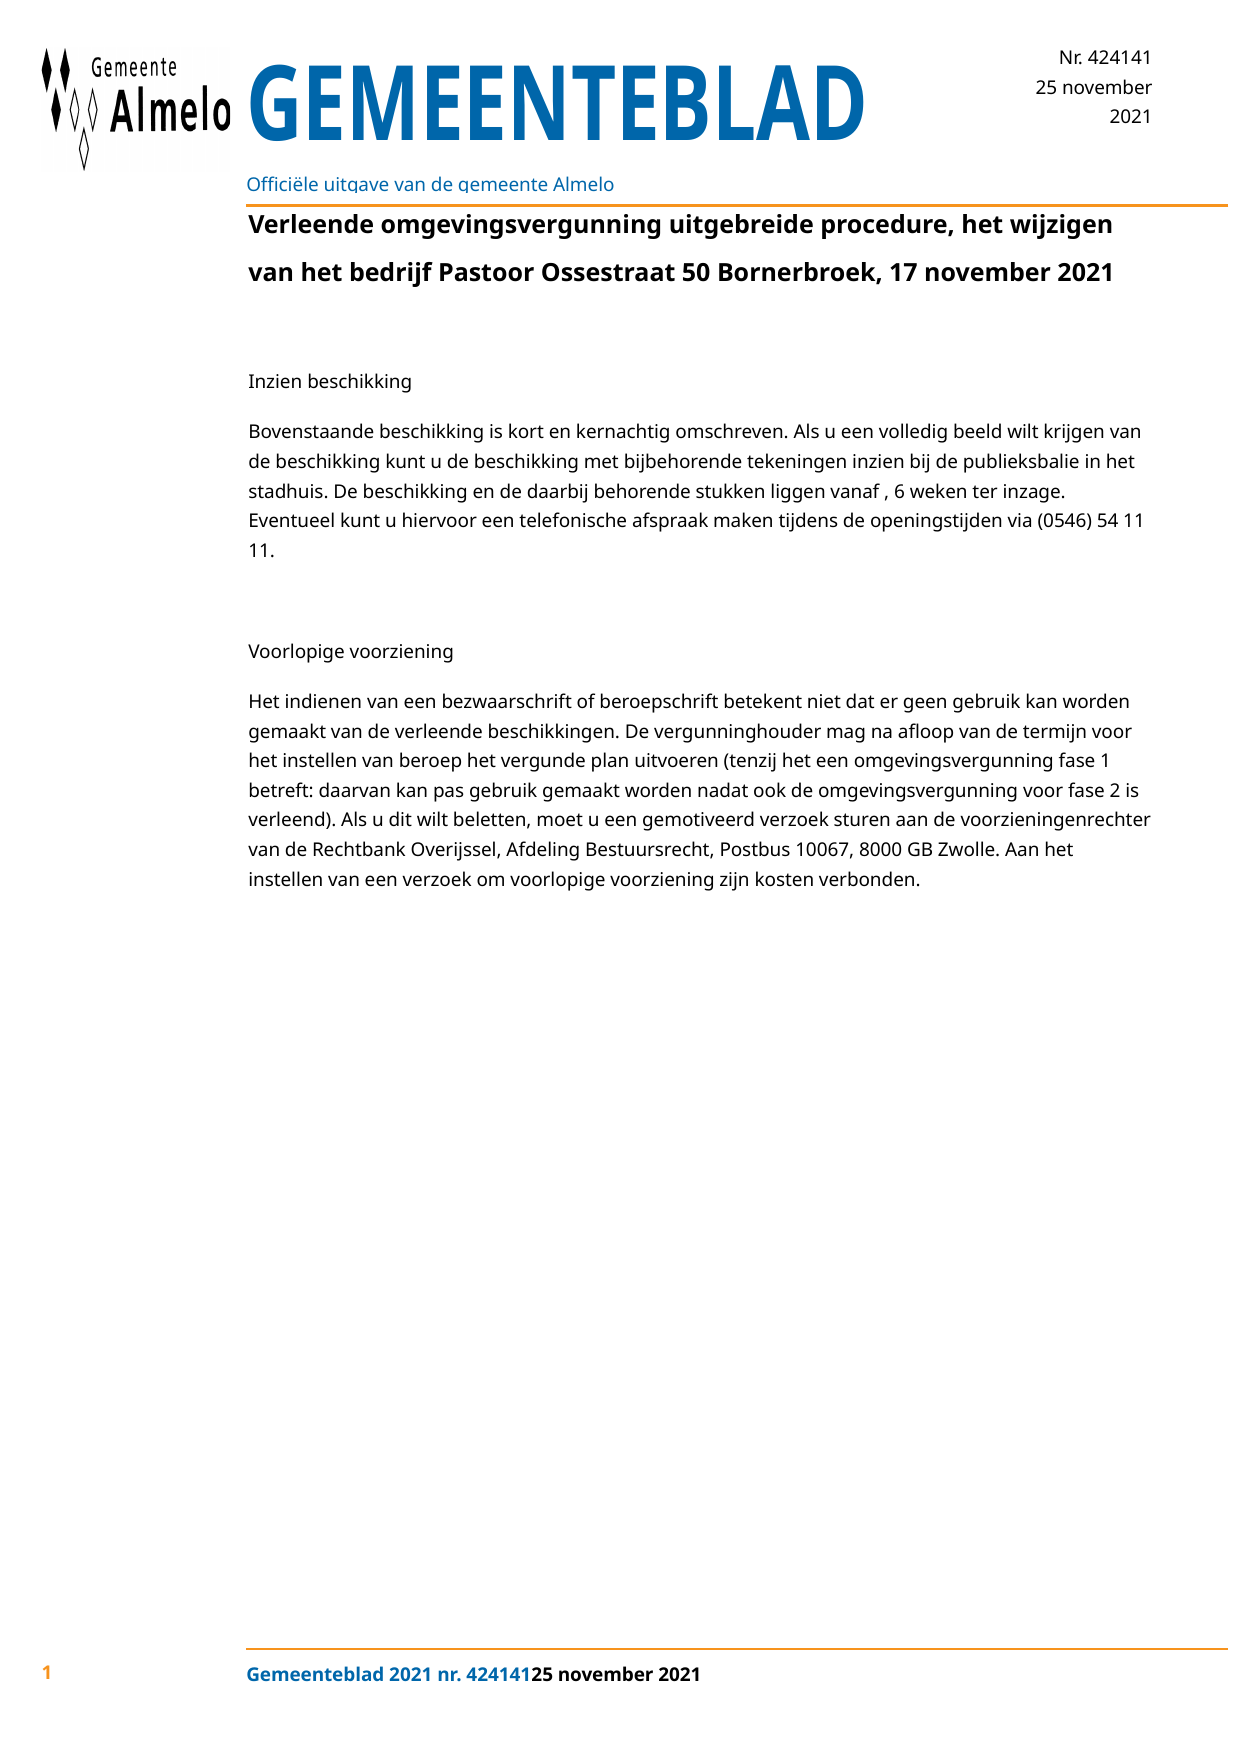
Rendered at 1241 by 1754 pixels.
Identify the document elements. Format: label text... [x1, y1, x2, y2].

text Voorlopige voorziening [248, 638, 1152, 664]
text Verleende omgevingsvergunning uitgebreide procedure, het wijzigen van het bedrijf Pastoor Ossestraat 50 Bornerbroek, 17 november 2021 [248, 207, 1152, 288]
text Bovenstaande beschikking is kort en kernachtig omschreven. Als u een volledig beeld wilt krijgen van de beschikking kunt u de beschikking met bijbehorende tekeningen inzien bij de publieksbalie in het stadhuis. De beschikking en de daarbij behorende stukken liggen vanaf , 6 weken ter inzage. Eventueel kunt u hiervoor een telefonische afspraak maken tijdens de openingstijden via (0546) 54 11 11. [248, 419, 1152, 563]
text Het indienen van een bezwaarschrift of beroepschrift betekent niet dat er geen gebruik kan worden gemaakt van de verleende beschikkingen. De vergunninghouder mag na afloop van de termijn voor het instellen van beroep het vergunde plan uitvoeren (tenzij het een omgevingsvergunning fase 1 betreft: daarvan kan pas gebruik gemaakt worden nadat ook de omgevingsvergunning voor fase 2 is verleend). Als u dit wilt beletten, moet u een gemotiveerd verzoek sturen aan de voorzieningenrechter van de Rechtbank Overijssel, Afdeling Bestuursrecht, Postbus 10067, 8000 GB Zwolle. Aan het instellen van een verzoek om voorlopige voorziening zijn kosten verbonden. [248, 688, 1152, 892]
picture [41, 47, 231, 172]
text Inzien beschikking [248, 368, 1152, 394]
